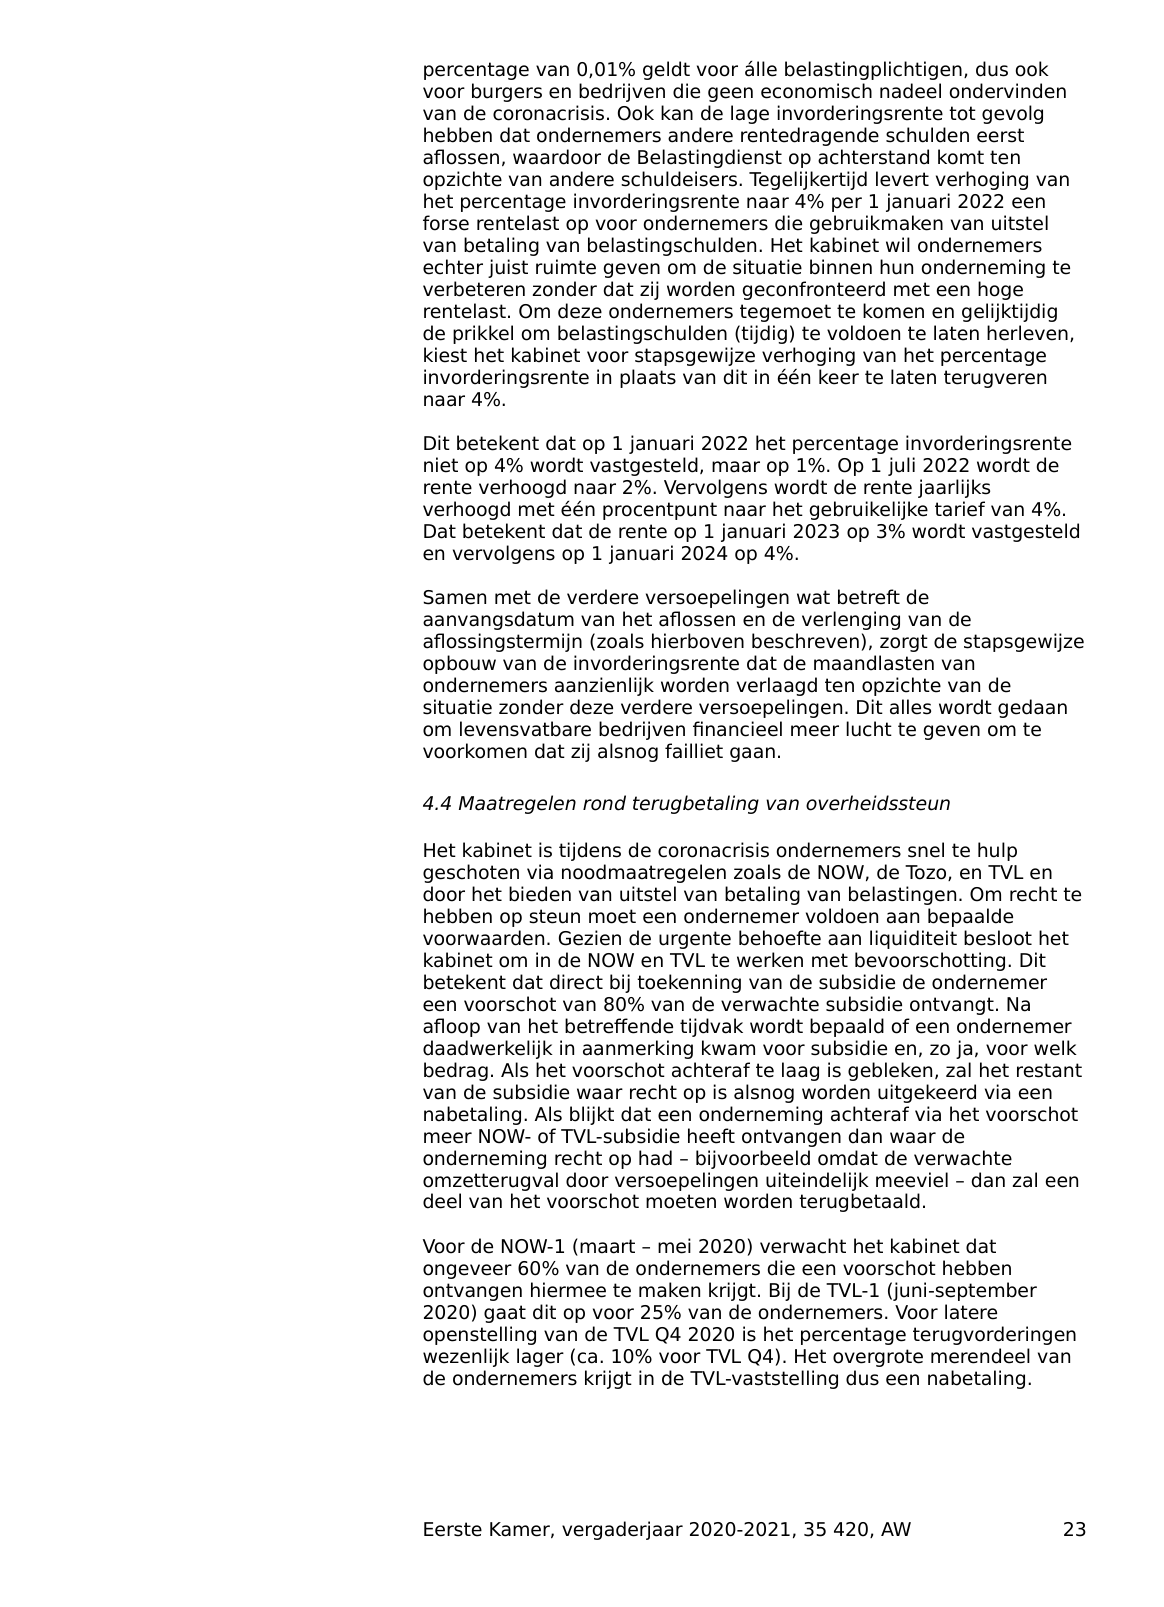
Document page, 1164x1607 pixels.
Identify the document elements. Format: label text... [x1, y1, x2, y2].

text Dit betekent dat op 1 januari 2022 het percentage invorderingsrente niet op 4% wordt vastgesteld, maar op 1%. Op 1 juli 2022 wordt de rente verhoogd naar 2%. Vervolgens wordt de rente jaarlijks verhoogd met één procentpunt naar het gebruikelijke tarief van 4%. Dat betekent dat de rente op 1 januari 2023 op 3% wordt vastgesteld en vervolgens op 1 januari 2024 op 4%. [422, 433, 1087, 565]
text Voor de NOW-1 (maart – mei 2020) verwacht het kabinet dat ongeveer 60% van de ondernemers die een voorschot hebben ontvangen hiermee te maken krijgt. Bij de TVL-1 (juni-september 2020) gaat dit op voor 25% van de ondernemers. Voor latere openstelling van de TVL Q4 2020 is het percentage terugvorderingen wezenlijk lager (ca. 10% voor TVL Q4). Het overgrote merendeel van de ondernemers krijgt in de TVL-vaststelling dus een nabetaling. [422, 1236, 1087, 1389]
text percentage van 0,01% geldt voor álle belastingplichtigen, dus ook voor burgers en bedrijven die geen economisch nadeel ondervinden van de coronacrisis. Ook kan de lage invorderingsrente tot gevolg hebben dat ondernemers andere rentedragende schulden eerst aflossen, waardoor de Belastingdienst op achterstand komt ten opzichte van andere schuldeisers. Tegelijkertijd levert verhoging van het percentage invorderingsrente naar 4% per 1 januari 2022 een forse rentelast op voor ondernemers die gebruikmaken van uitstel van betaling van belastingschulden. Het kabinet wil ondernemers echter juist ruimte geven om de situatie binnen hun onderneming te verbeteren zonder dat zij worden geconfronteerd met een hoge rentelast. Om deze ondernemers tegemoet te komen en gelijktijdig de prikkel om belastingschulden (tijdig) te voldoen te laten herleven, kiest het kabinet voor stapsgewijze verhoging van het percentage invorderingsrente in plaats van dit in één keer te laten terugveren naar 4%. [422, 59, 1087, 411]
text Het kabinet is tijdens de coronacrisis ondernemers snel te hulp geschoten via noodmaatregelen zoals de NOW, de Tozo, en TVL en door het bieden van uitstel van betaling van belastingen. Om recht te hebben op steun moet een ondernemer voldoen aan bepaalde voorwaarden. Gezien de urgente behoefte aan liquiditeit besloot het kabinet om in de NOW en TVL te werken met bevoorschotting. Dit betekent dat direct bij toekenning van de subsidie de ondernemer een voorschot van 80% van de verwachte subsidie ontvangt. Na afloop van het betreffende tijdvak wordt bepaald of een ondernemer daadwerkelijk in aanmerking kwam voor subsidie en, zo ja, voor welk bedrag. Als het voorschot achteraf te laag is gebleken, zal het restant van de subsidie waar recht op is alsnog worden uitgekeerd via een nabetaling. Als blijkt dat een onderneming achteraf via het voorschot meer NOW- of TVL-subsidie heeft ontvangen dan waar de onderneming recht op had – bijvoorbeeld omdat de verwachte omzetterugval door versoepelingen uiteindelijk meeviel – dan zal een deel van het voorschot moeten worden terugbetaald. [422, 840, 1087, 1213]
subtitle 4.4 Maatregelen rond terugbetaling van overheidssteun [422, 793, 1087, 815]
text Samen met de verdere versoepelingen wat betreft de aanvangsdatum van het aflossen en de verlenging van de aflossingstermijn (zoals hierboven beschreven), zorgt de stapsgewijze opbouw van de invorderingsrente dat de maandlasten van ondernemers aanzienlijk worden verlaagd ten opzichte van de situatie zonder deze verdere versoepelingen. Dit alles wordt gedaan om levensvatbare bedrijven financieel meer lucht te geven om te voorkomen dat zij alsnog failliet gaan. [422, 587, 1087, 763]
